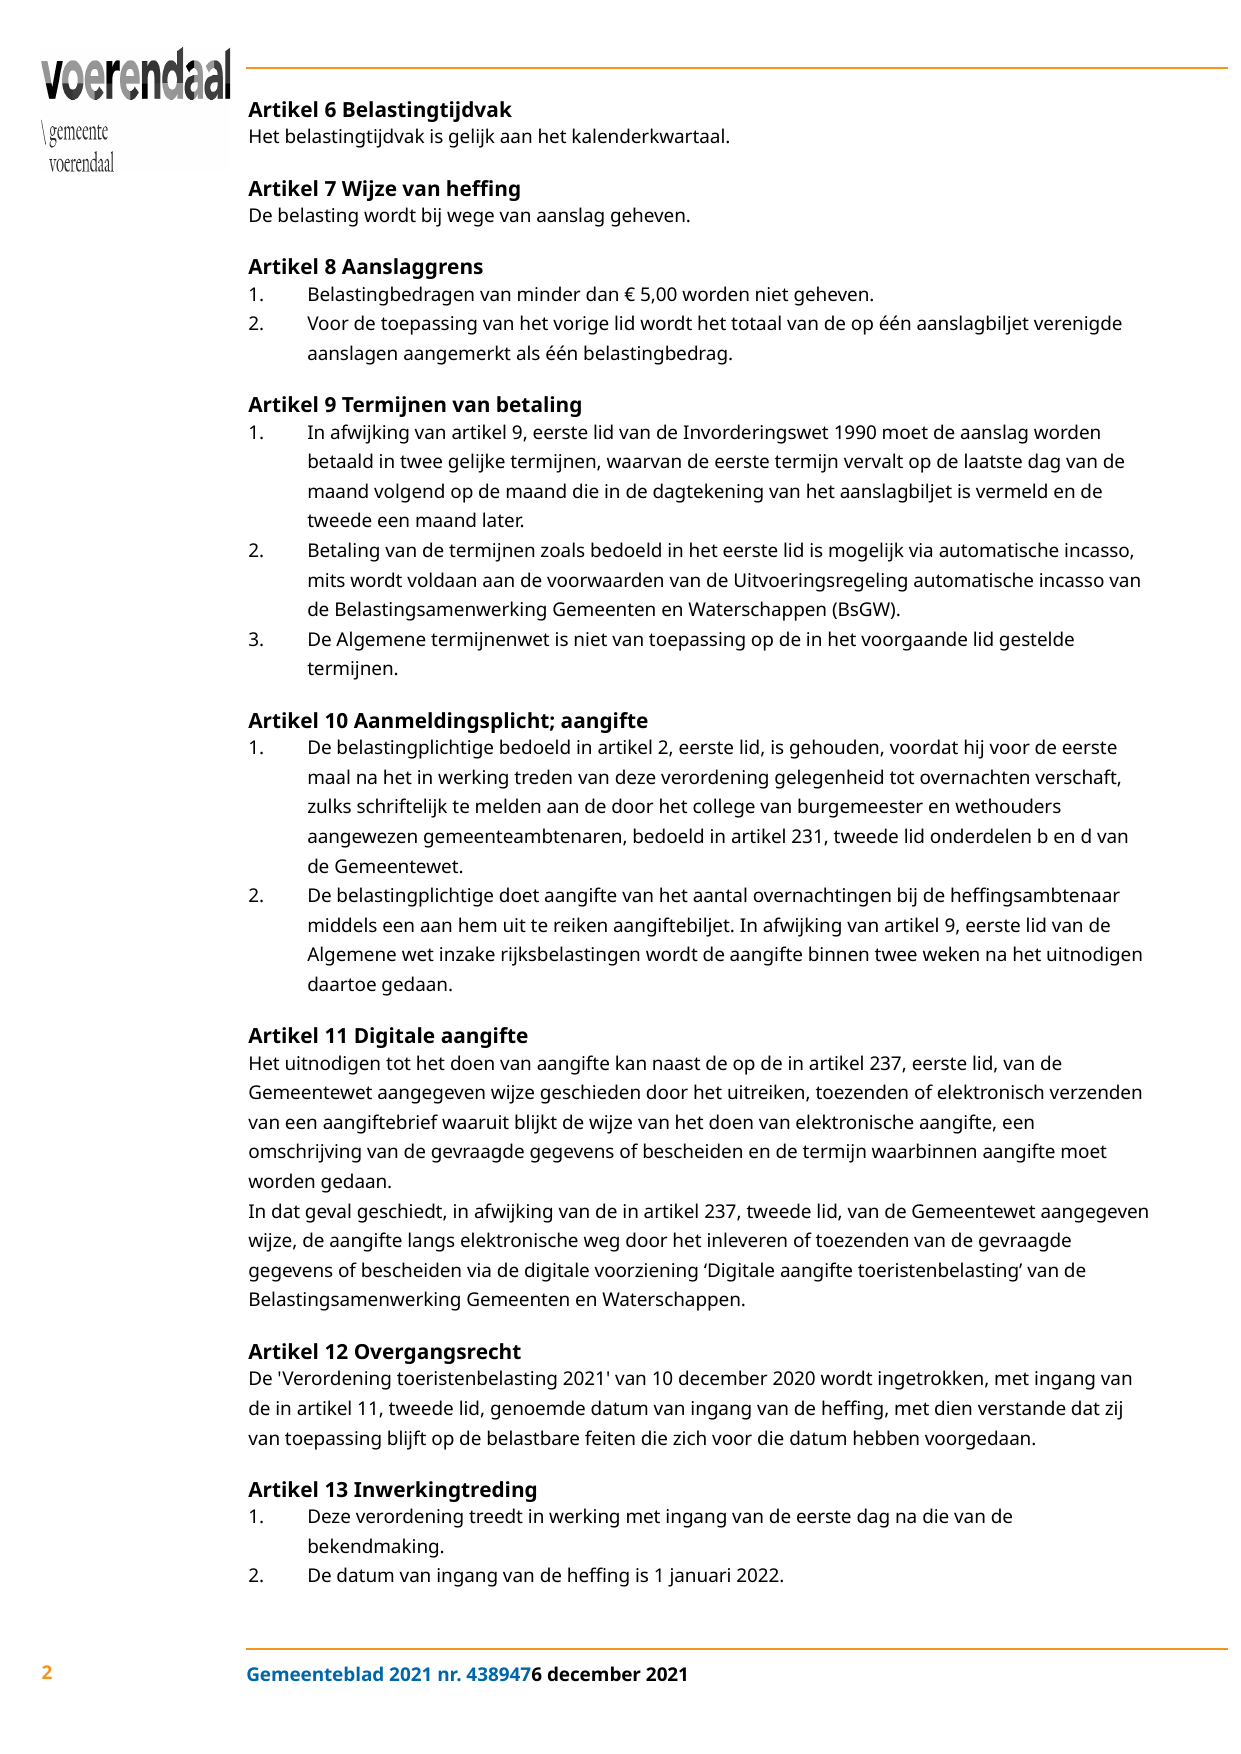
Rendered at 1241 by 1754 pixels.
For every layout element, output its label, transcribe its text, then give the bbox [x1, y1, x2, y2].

text Artikel 7 Wijze van heffing [248, 174, 1152, 202]
text De 'Verordening toeristenbelasting 2021' van 10 december 2020 wordt ingetrokken, met ingang van de in artikel 11, tweede lid, genoemde datum van ingang van de heffing, met dien verstande dat zij van toepassing blijft op de belastbare feiten die zich voor die datum hebben voorgedaan. [248, 1366, 1152, 1450]
picture [41, 47, 231, 172]
list De datum van ingang van de heffing is 1 januari 2022. [248, 1563, 1152, 1588]
list In afwijking van artikel 9, eerste lid van de Invorderingswet 1990 moet de aanslag worden betaald in twee gelijke termijnen, waarvan de eerste termijn vervalt op de laatste dag van de maand volgend op de maand die in de dagtekening van het aanslagbiljet is vermeld en de tweede een maand later. [248, 419, 1152, 533]
text Artikel 8 Aanslaggrens [248, 252, 1152, 281]
list De belastingplichtige doet aangifte van het aantal overnachtingen bij de heffingsambtenaar middels een aan hem uit te reiken aangiftebiljet. In afwijking van artikel 9, eerste lid van de Algemene wet inzake rijksbelastingen wordt de aangifte binnen twee weken na het uitnodigen daartoe gedaan. [248, 882, 1152, 997]
text Artikel 6 Belastingtijdvak [248, 95, 1152, 123]
text Artikel 11 Digitale aangifte [248, 1022, 1152, 1050]
list Voor de toepassing van het vorige lid wordt het totaal van de op één aanslagbiljet verenigde aanslagen aangemerkt als één belastingbedrag. [248, 311, 1152, 366]
list Deze verordening treedt in werking met ingang van de eerste dag na die van de bekendmaking. [248, 1503, 1152, 1559]
list De Algemene termijnenwet is niet van toepassing op de in het voorgaande lid gestelde termijnen. [248, 626, 1152, 681]
text Artikel 12 Overgangsrecht [248, 1337, 1152, 1366]
text De belasting wordt bij wege van aanslag geheven. [248, 202, 1152, 228]
text Artikel 10 Aanmeldingsplicht; aangifte [248, 706, 1152, 734]
list Betaling van de termijnen zoals bedoeld in het eerste lid is mogelijk via automatische incasso, mits wordt voldaan aan de voorwaarden van de Uitvoeringsregeling automatische incasso van de Belastingsamenwerking Gemeenten en Waterschappen (BsGW). [248, 537, 1152, 622]
text Het uitnodigen tot het doen van aangifte kan naast de op de in artikel 237, eerste lid, van de Gemeentewet aangegeven wijze geschieden door het uitreiken, toezenden of elektronisch verzenden van een aangiftebrief waaruit blijkt de wijze van het doen van elektronische aangifte, een omschrijving van de gevraagde gegevens of bescheiden en de termijn waarbinnen aangifte moet worden gedaan. [248, 1050, 1152, 1194]
list De belastingplichtige bedoeld in artikel 2, eerste lid, is gehouden, voordat hij voor de eerste maal na het in werking treden van deze verordening gelegenheid tot overnachten verschaft, zulks schriftelijk te melden aan de door het college van burgemeester en wethouders aangewezen gemeenteambtenaren, bedoeld in artikel 231, tweede lid onderdelen b en d van de Gemeentewet. [248, 734, 1152, 878]
list Belastingbedragen van minder dan € 5,00 worden niet geheven. [248, 281, 1152, 307]
text Het belastingtijdvak is gelijk aan het kalenderkwartaal. [248, 123, 1152, 149]
text In dat geval geschiedt, in afwijking van de in artikel 237, tweede lid, van de Gemeentewet aangegeven wijze, de aangifte langs elektronische weg door het inleveren of toezenden van de gevraagde gegevens of bescheiden via de digitale voorziening ‘Digitale aangifte toeristenbelasting’ van de Belastingsamenwerking Gemeenten en Waterschappen. [248, 1198, 1152, 1312]
text Artikel 13 Inwerkingtreding [248, 1475, 1152, 1503]
text Artikel 9 Termijnen van betaling [248, 391, 1152, 419]
